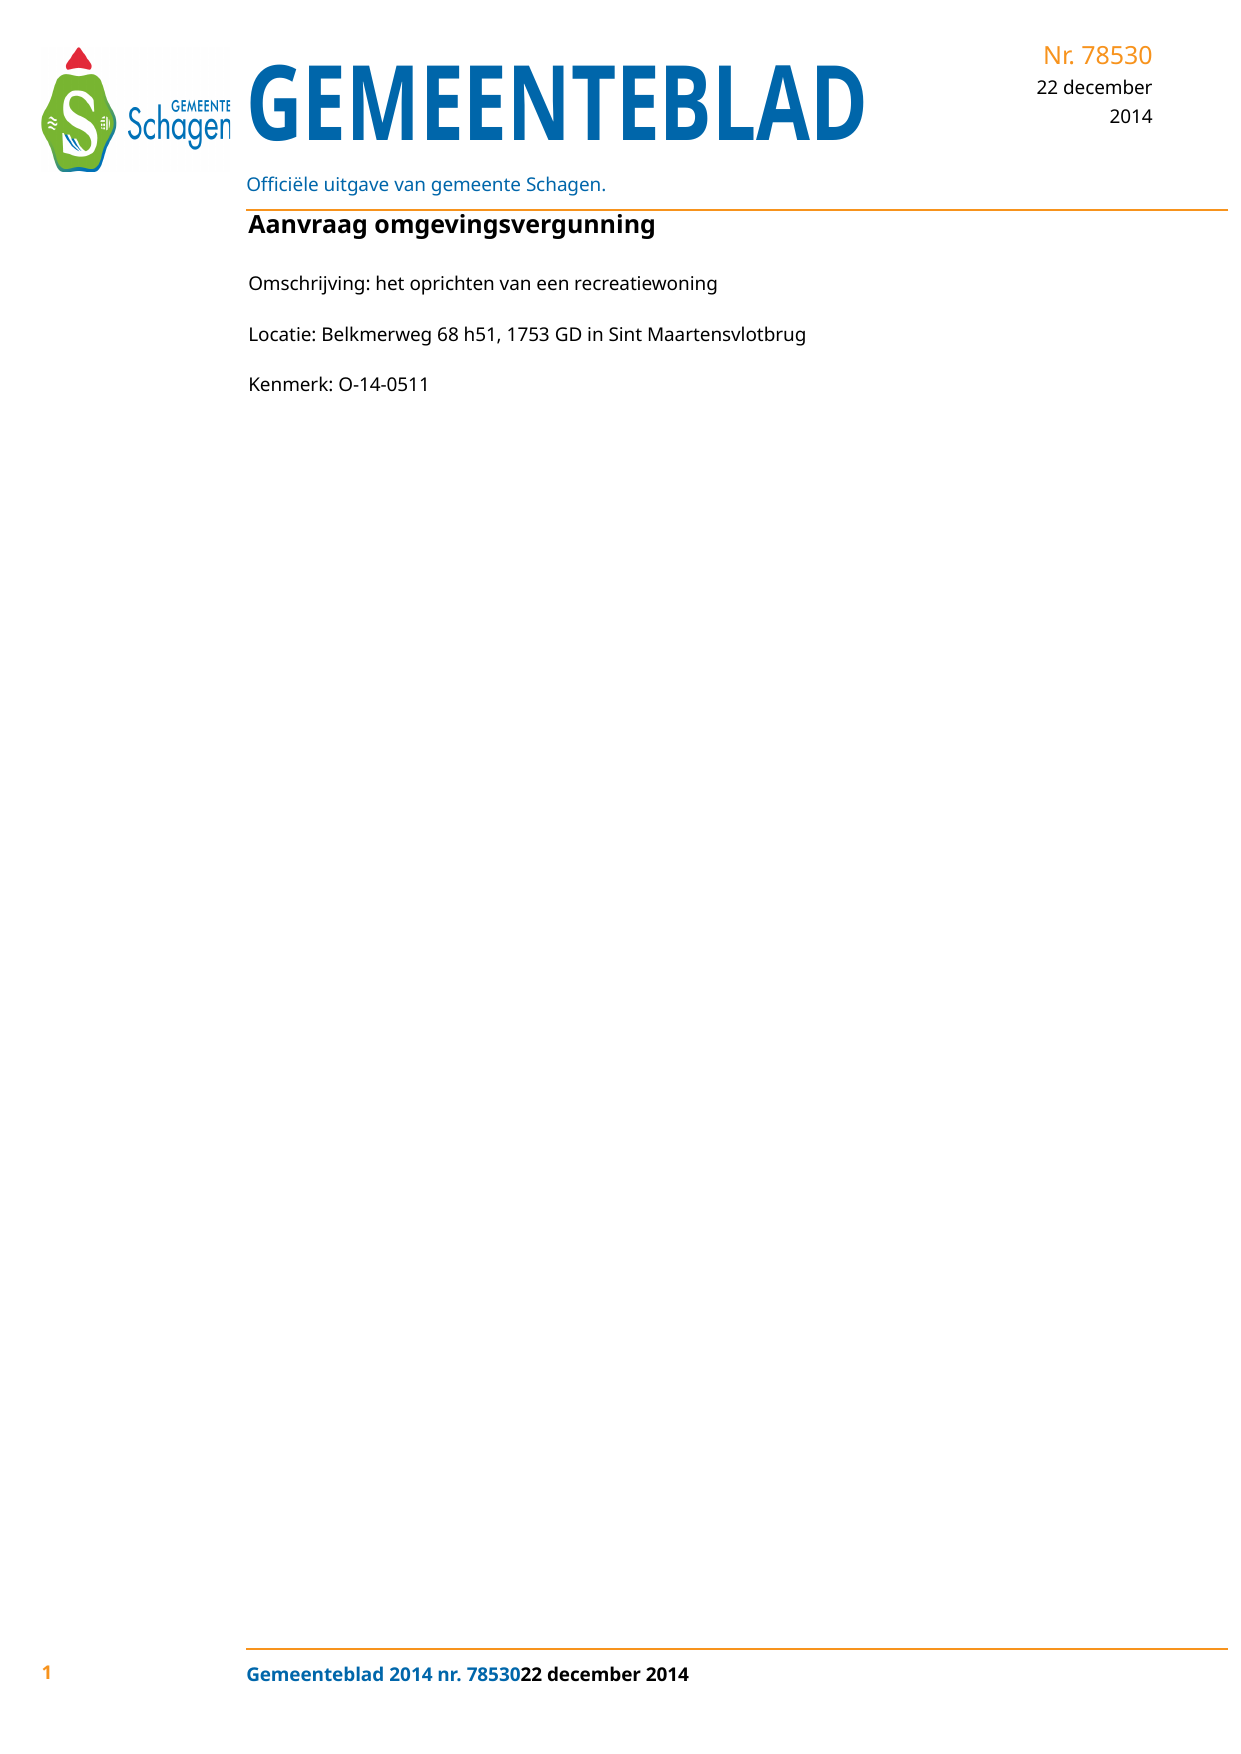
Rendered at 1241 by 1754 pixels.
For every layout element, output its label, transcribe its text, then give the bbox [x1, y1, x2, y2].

text Omschrijving: het oprichten van een recreatiewoning [248, 270, 1152, 296]
picture [41, 47, 231, 172]
text Kenmerk: O-14-0511 [248, 371, 1152, 397]
text Aanvraag omgevingsvergunning [248, 211, 1152, 241]
text Locatie: Belkmerweg 68 h51, 1753 GD in Sint Maartensvlotbrug [248, 321, 1152, 346]
